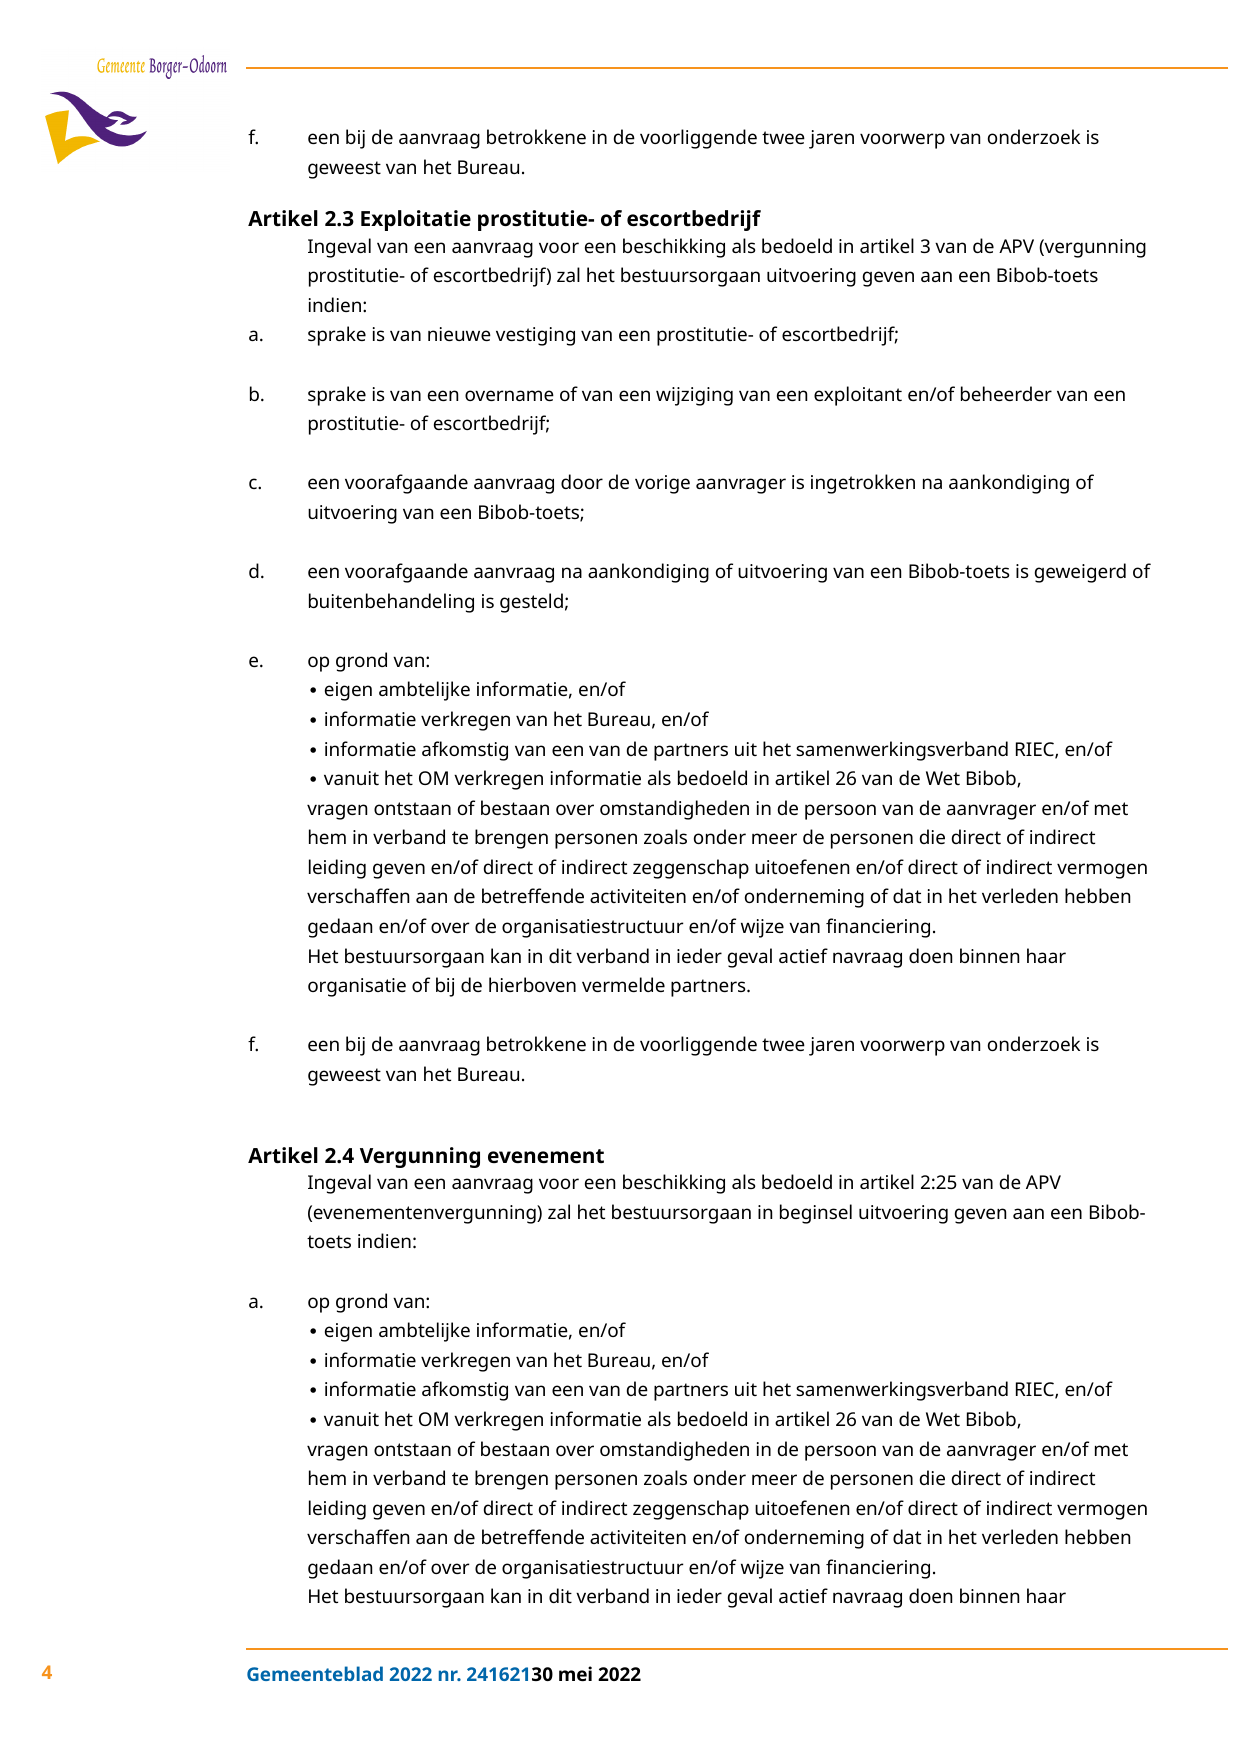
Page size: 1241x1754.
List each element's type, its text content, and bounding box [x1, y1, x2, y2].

list vragen ontstaan of bestaan over omstandigheden in de persoon van de aanvrager en/of met hem in verband te brengen personen zoals onder meer de personen die direct of indirect leiding geven en/of direct of indirect zeggenschap uitoefenen en/of direct of indirect vermogen verschaffen aan de betreffende activiteiten en/of onderneming of dat in het verleden hebben gedaan en/of over de organisatiestructuur en/of wijze van financiering. [248, 795, 1152, 939]
list een voorafgaande aanvraag na aankondiging of uitvoering van een Bibob-toets is geweigerd of buitenbehandeling is gesteld; [248, 558, 1152, 613]
list ∙ eigen ambtelijke informatie, en/of [248, 1317, 1152, 1343]
list ∙ vanuit het OM verkregen informatie als bedoeld in artikel 26 van de Wet Bibob, [248, 1406, 1152, 1432]
list ∙ informatie afkomstig van een van de partners uit het samenwerkingsverband RIEC, en/of [248, 1377, 1152, 1402]
picture [41, 47, 231, 172]
list op grond van: [248, 647, 1152, 673]
list ∙ informatie verkregen van het Bureau, en/of [248, 706, 1152, 732]
list Ingeval van een aanvraag voor een beschikking als bedoeld in artikel 3 van de APV (vergunning prostitutie- of escortbedrijf) zal het bestuursorgaan uitvoering geven aan een Bibob-toets indien: [248, 233, 1152, 318]
list op grond van: [248, 1288, 1152, 1314]
list ∙ eigen ambtelijke informatie, en/of [248, 677, 1152, 702]
list een voorafgaande aanvraag door de vorige aanvrager is ingetrokken na aankondiging of uitvoering van een Bibob-toets; [248, 469, 1152, 525]
text Artikel 2.4 Vergunning evenement [248, 1141, 1152, 1169]
list ∙ informatie verkregen van het Bureau, en/of [248, 1347, 1152, 1373]
list vragen ontstaan of bestaan over omstandigheden in de persoon van de aanvrager en/of met hem in verband te brengen personen zoals onder meer de personen die direct of indirect leiding geven en/of direct of indirect zeggenschap uitoefenen en/of direct of indirect vermogen verschaffen aan de betreffende activiteiten en/of onderneming of dat in het verleden hebben gedaan en/of over de organisatiestructuur en/of wijze van financiering. [248, 1436, 1152, 1580]
list Het bestuursorgaan kan in dit verband in ieder geval actief navraag doen binnen haar organisatie of bij de hierboven vermelde partners. [248, 943, 1152, 998]
list sprake is van een overname of van een wijziging van een exploitant en/of beheerder van een prostitutie- of escortbedrijf; [248, 381, 1152, 436]
list ∙ informatie afkomstig van een van de partners uit het samenwerkingsverband RIEC, en/of [248, 736, 1152, 761]
text Artikel 2.3 Exploitatie prostitutie- of escortbedrijf [248, 204, 1152, 233]
list een bij de aanvraag betrokkene in de voorliggende twee jaren voorwerp van onderzoek is geweest van het Bureau. [248, 1032, 1152, 1087]
list Ingeval van een aanvraag voor een beschikking als bedoeld in artikel 2:25 van de APV (evenementenvergunning) zal het bestuursorgaan in beginsel uitvoering geven aan een Bibob-toets indien: [248, 1169, 1152, 1254]
list Het bestuursorgaan kan in dit verband in ieder geval actief navraag doen binnen haar [248, 1584, 1152, 1609]
list sprake is van nieuwe vestiging van een prostitutie- of escortbedrijf; [248, 322, 1152, 347]
list ∙ vanuit het OM verkregen informatie als bedoeld in artikel 26 van de Wet Bibob, [248, 765, 1152, 791]
list een bij de aanvraag betrokkene in de voorliggende twee jaren voorwerp van onderzoek is geweest van het Bureau. [248, 124, 1152, 180]
